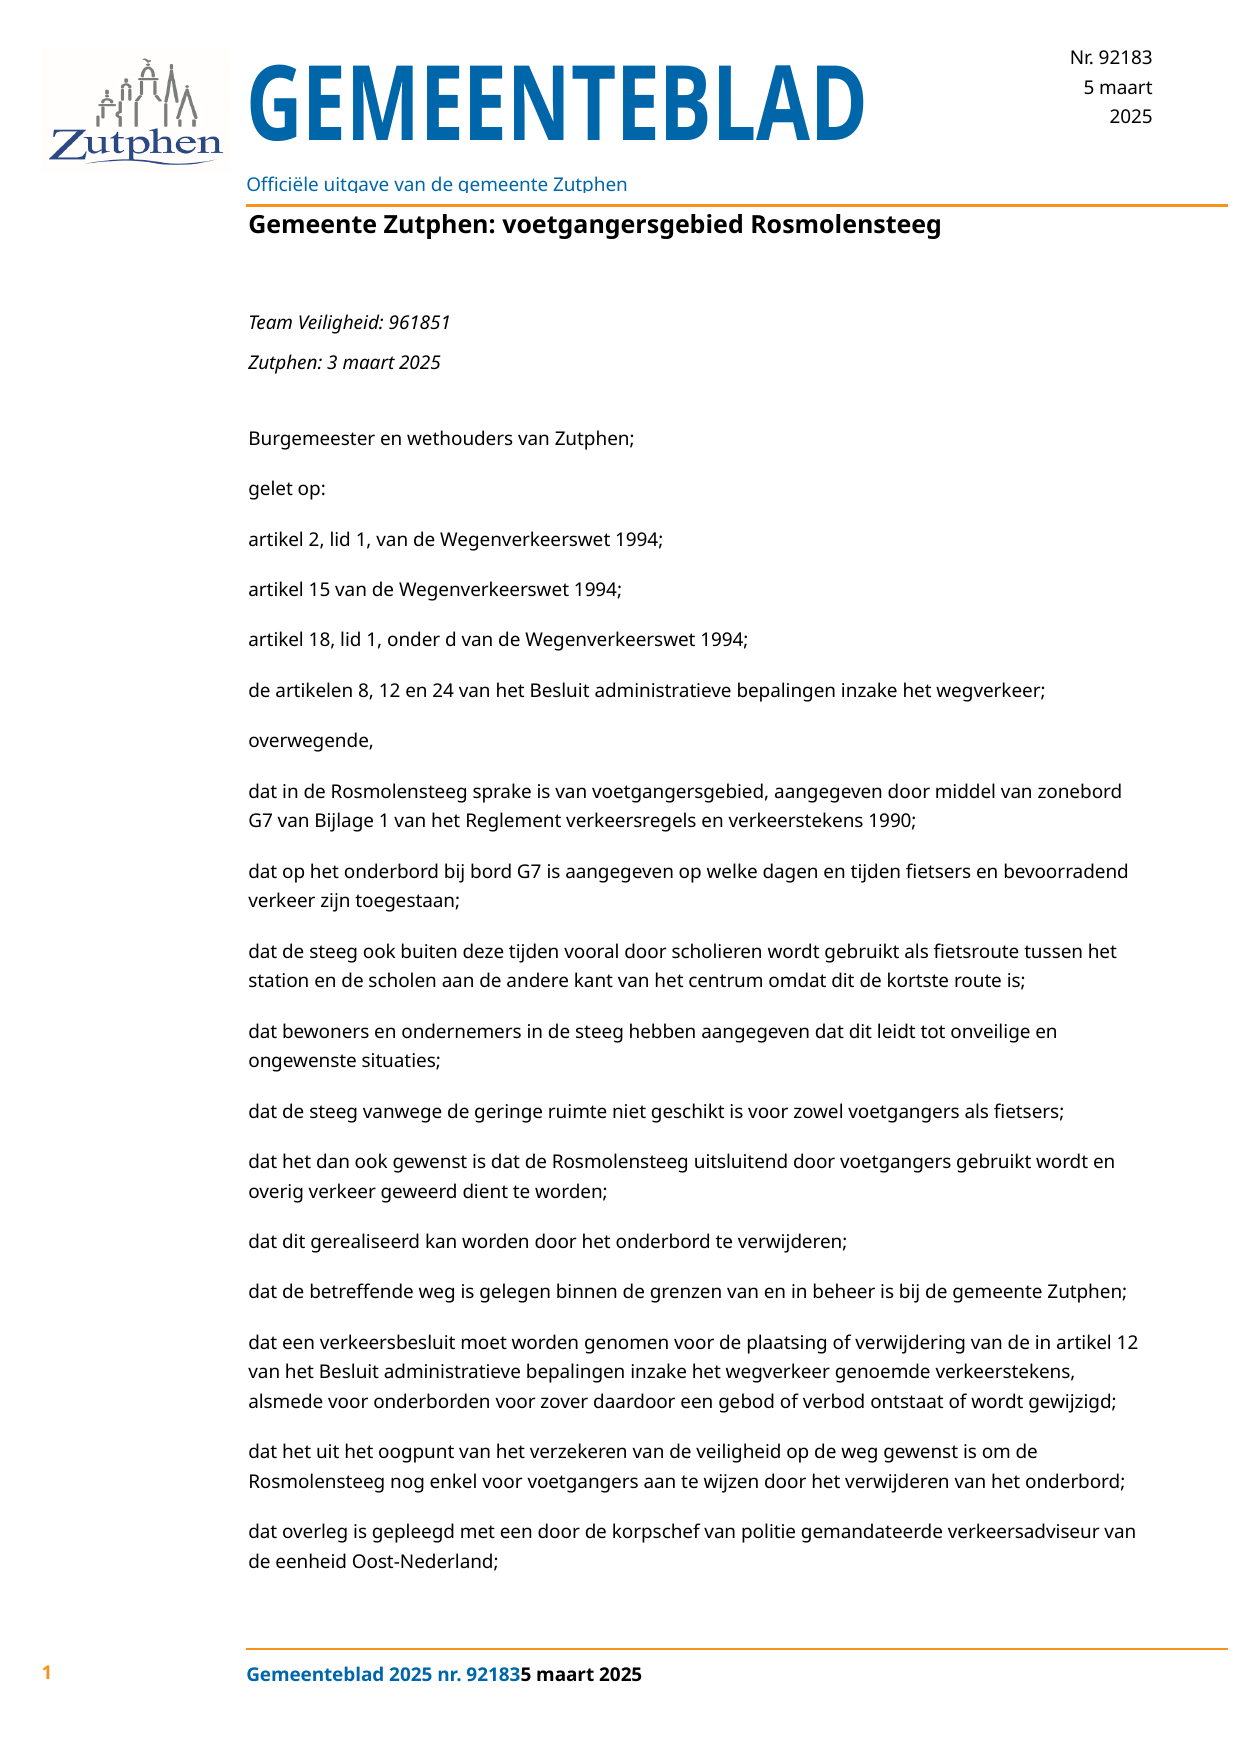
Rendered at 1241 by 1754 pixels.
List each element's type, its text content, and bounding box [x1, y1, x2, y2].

text dat op het onderbord bij bord G7 is aangegeven op welke dagen en tijden fietsers en bevoorradend verkeer zijn toegestaan; [248, 858, 1152, 913]
text dat het dan ook gewenst is dat de Rosmolensteeg uitsluitend door voetgangers gebruikt wordt en overig verkeer geweerd dient te worden; [248, 1148, 1152, 1204]
text artikel 2, lid 1, van de Wegenverkeerswet 1994; [248, 526, 1152, 552]
text Burgemeester en wethouders van Zutphen; [248, 425, 1152, 451]
text dat in de Rosmolensteeg sprake is van voetgangersgebied, aangegeven door middel van zonebord G7 van Bijlage 1 van het Reglement verkeersregels en verkeerstekens 1990; [248, 778, 1152, 833]
text artikel 15 van de Wegenverkeerswet 1994; [248, 576, 1152, 602]
text Zutphen: 3 maart 2025 [248, 349, 1152, 374]
text overwegende, [248, 727, 1152, 753]
text gelet op: [248, 475, 1152, 501]
text dat het uit het oogpunt van het verzekeren van de veiligheid op de weg gewenst is om de Rosmolensteeg nog enkel voor voetgangers aan te wijzen door het verwijderen van het onderbord; [248, 1439, 1152, 1494]
text Gemeente Zutphen: voetgangersgebied Rosmolensteeg [248, 207, 1152, 241]
text dat dit gerealiseerd kan worden door het onderbord te verwijderen; [248, 1228, 1152, 1254]
text dat een verkeersbesluit moet worden genomen voor de plaatsing of verwijdering van de in artikel 12 van het Besluit administratieve bepalingen inzake het wegverkeer genoemde verkeerstekens, alsmede voor onderborden voor zover daardoor een gebod of verbod ontstaat of wordt gewijzigd; [248, 1329, 1152, 1414]
text dat de betreffende weg is gelegen binnen de grenzen van en in beheer is bij de gemeente Zutphen; [248, 1279, 1152, 1304]
text dat de steeg ook buiten deze tijden vooral door scholieren wordt gebruikt als fietsroute tussen het station en de scholen aan de andere kant van het centrum omdat dit de kortste route is; [248, 938, 1152, 993]
text artikel 18, lid 1, onder d van de Wegenverkeerswet 1994; [248, 627, 1152, 652]
text Team Veiligheid: 961851 [248, 309, 1152, 335]
text dat bewoners en ondernemers in de steeg hebben aangegeven dat dit leidt tot onveilige en ongewenste situaties; [248, 1018, 1152, 1073]
text de artikelen 8, 12 en 24 van het Besluit administratieve bepalingen inzake het wegverkeer; [248, 677, 1152, 703]
picture [41, 47, 231, 172]
text dat overleg is gepleegd met een door de korpschef van politie gemandateerde verkeersadviseur van de eenheid Oost-Nederland; [248, 1519, 1152, 1574]
text dat de steeg vanwege de geringe ruimte niet geschikt is voor zowel voetgangers als fietsers; [248, 1098, 1152, 1124]
